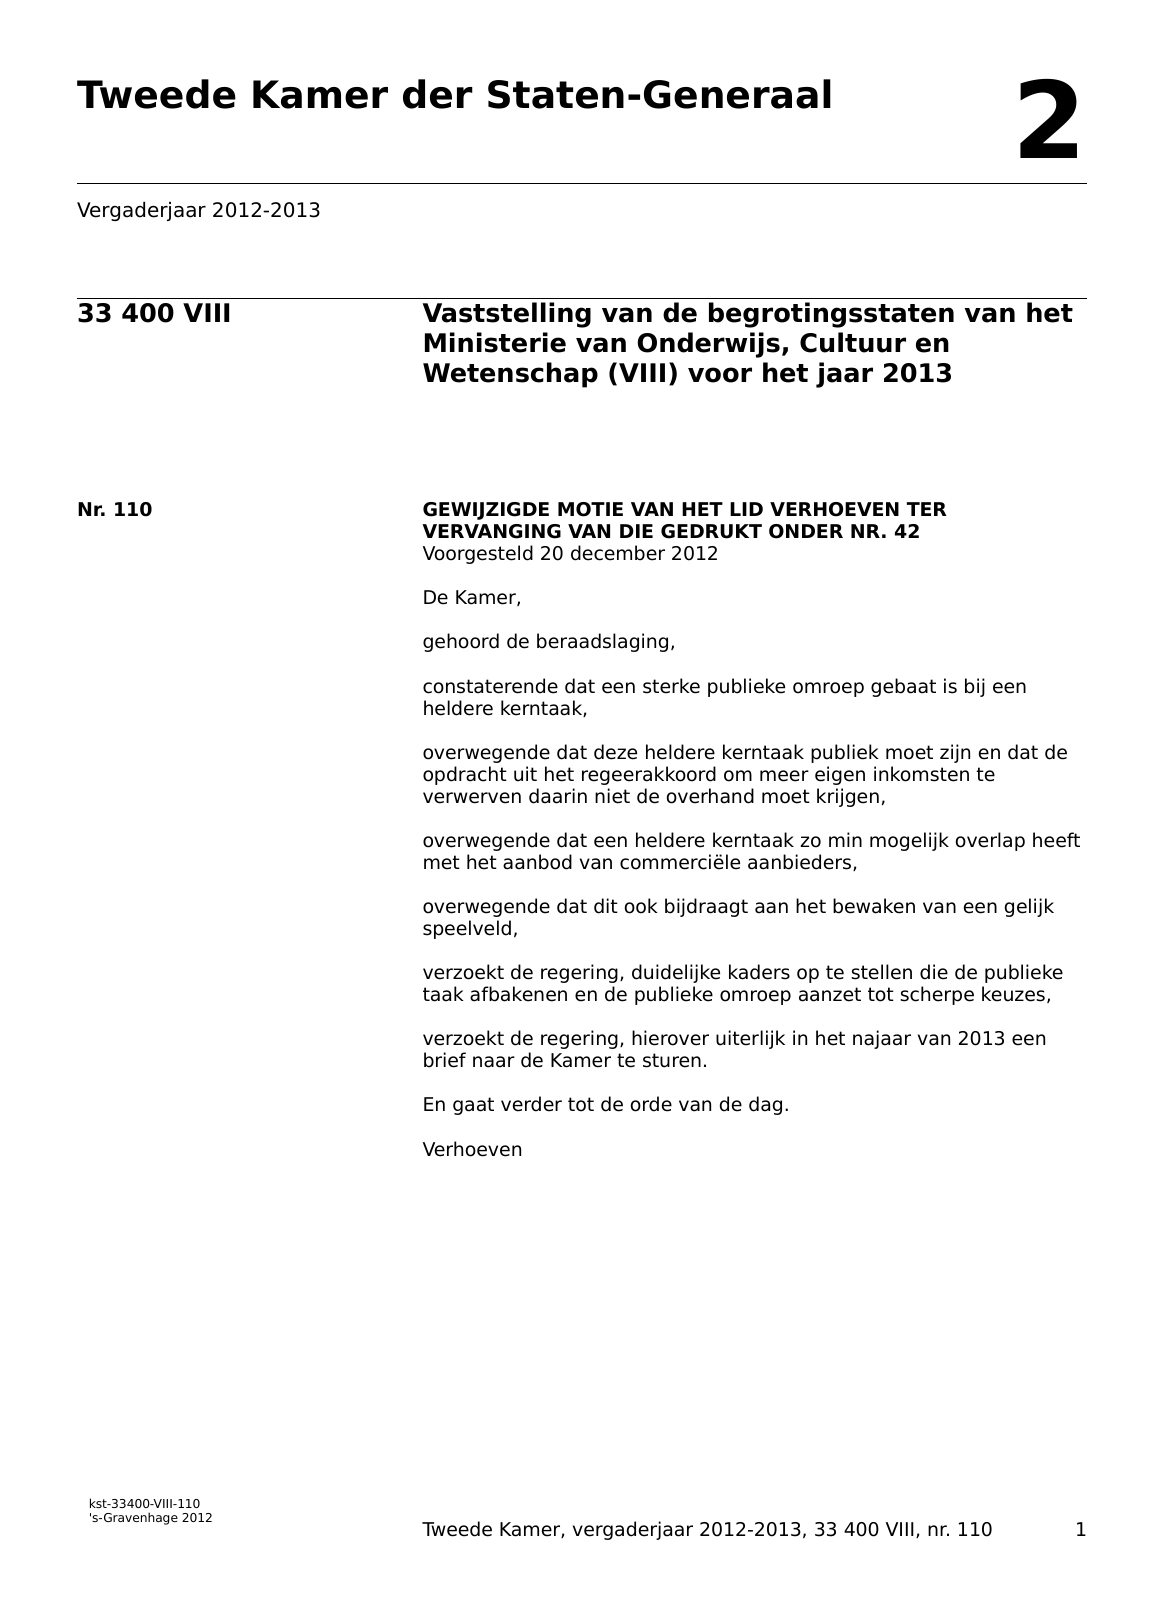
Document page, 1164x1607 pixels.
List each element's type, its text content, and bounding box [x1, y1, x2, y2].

subtitle Nr. 110 GEWIJZIGDE MOTIE VAN HET LID VERHOEVEN TER VERVANGING VAN DIE GEDRUKT ONDER NR. 42 [77, 499, 1087, 543]
text overwegende dat een heldere kerntaak zo min mogelijk overlap heeft met het aanbod van commerciële aanbieders, [422, 830, 1087, 874]
text overwegende dat deze heldere kerntaak publiek moet zijn en dat de opdracht uit het regeerakkoord om meer eigen inkomsten te verwerven daarin niet de overhand moet krijgen, [422, 742, 1087, 808]
subtitle 33 400 VIII Vaststelling van de begrotingsstaten van het Ministerie van Onderwijs, Cultuur en Wetenschap (VIII) voor het jaar 2013 [77, 299, 1087, 388]
text verzoekt de regering, hierover uiterlijk in het najaar van 2013 een brief naar de Kamer te sturen. [422, 1028, 1087, 1072]
text verzoekt de regering, duidelijke kaders op te stellen die de publieke taak afbakenen en de publieke omroep aanzet tot scherpe keuzes, [422, 962, 1087, 1006]
text Verhoeven [422, 1138, 1087, 1161]
text De Kamer, [422, 587, 1087, 609]
table_header Tweede Kamer der Staten-Generaal [77, 59, 886, 183]
text Voorgesteld 20 december 2012 [422, 543, 1087, 565]
text kst-33400-VIII-110 [88, 1497, 323, 1511]
text En gaat verder tot de orde van de dag. [422, 1094, 1087, 1116]
text overwegende dat dit ook bijdraagt aan het bewaken van een gelijk speelveld, [422, 896, 1087, 940]
text 's-Gravenhage 2012 [88, 1511, 323, 1525]
text gehoord de beraadslaging, [422, 631, 1087, 653]
table_header 2 [886, 59, 1087, 183]
table_cell Vergaderjaar 2012-2013 [77, 184, 1087, 298]
text constaterende dat een sterke publieke omroep gebaat is bij een heldere kerntaak, [422, 676, 1087, 719]
